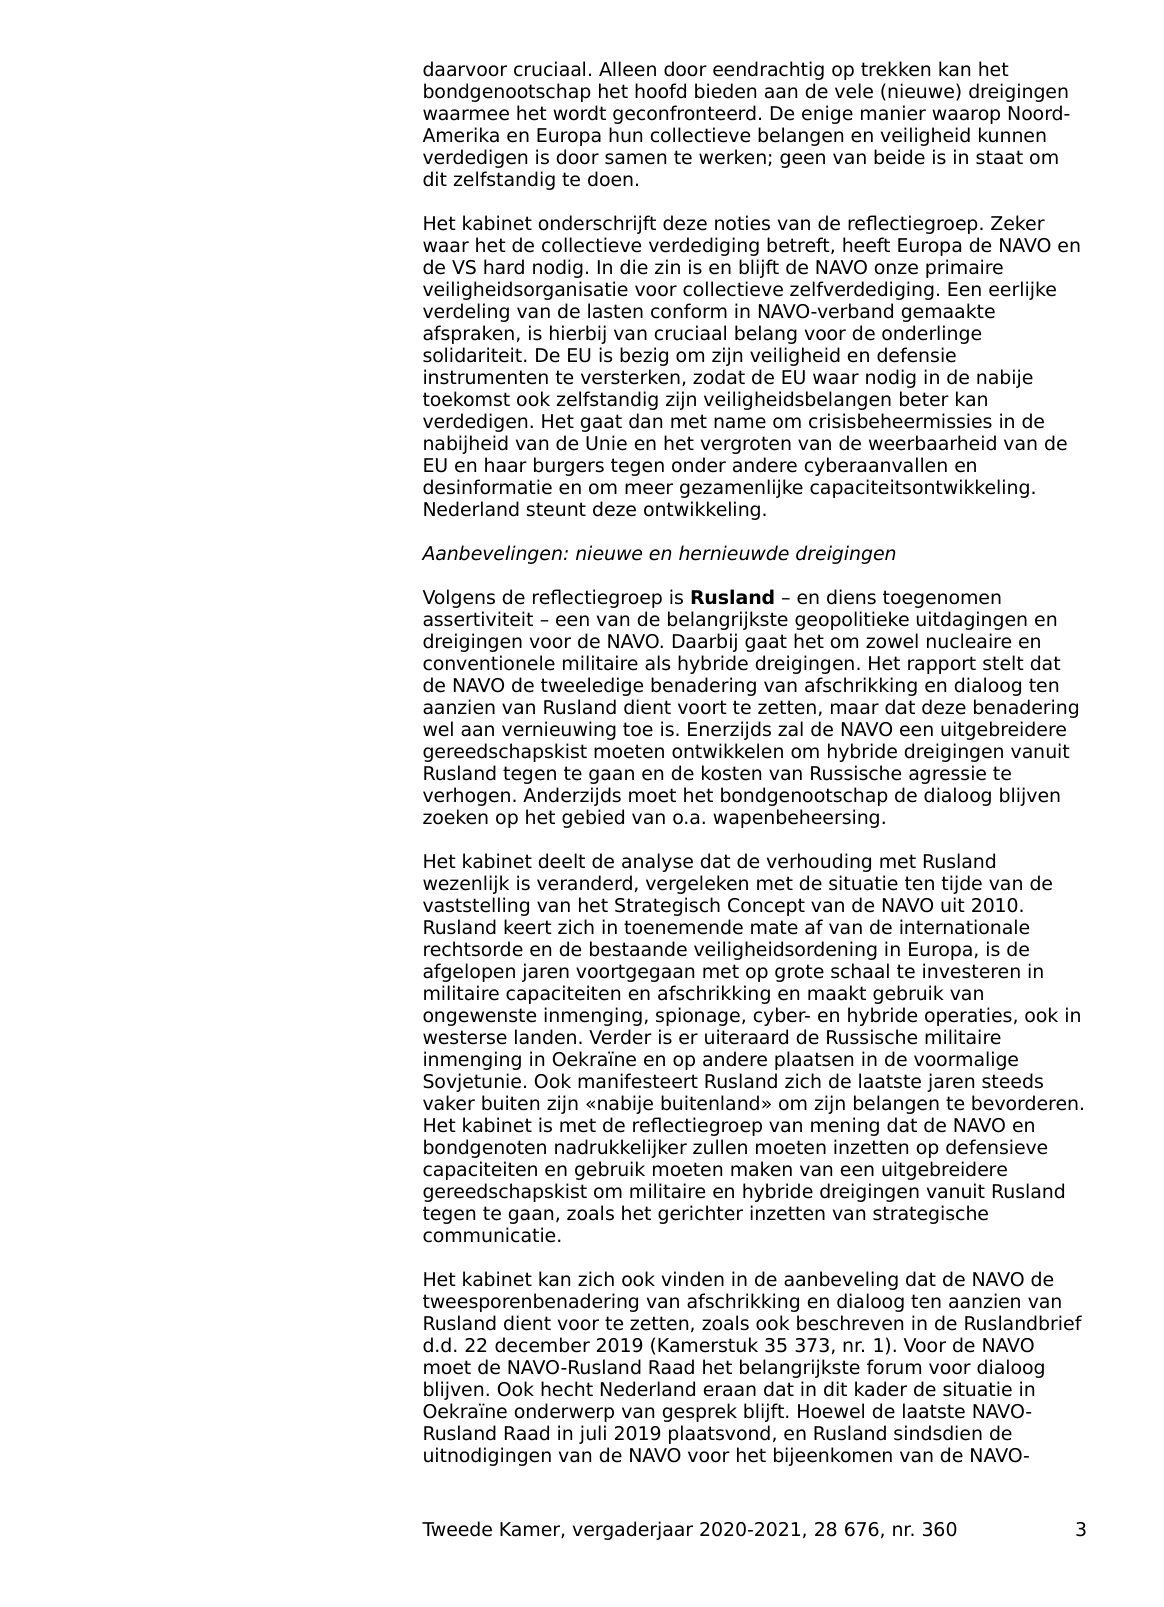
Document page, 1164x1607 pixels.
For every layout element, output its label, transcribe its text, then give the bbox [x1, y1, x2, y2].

text daarvoor cruciaal. Alleen door eendrachtig op trekken kan het bondgenootschap het hoofd bieden aan de vele (nieuwe) dreigingen waarmee het wordt geconfronteerd. De enige manier waarop Noord-Amerika en Europa hun collectieve belangen en veiligheid kunnen verdedigen is door samen te werken; geen van beide is in staat om dit zelfstandig te doen. [422, 59, 1087, 191]
text Het kabinet onderschrijft deze noties van de reflectiegroep. Zeker waar het de collectieve verdediging betreft, heeft Europa de NAVO en de VS hard nodig. In die zin is en blijft de NAVO onze primaire veiligheidsorganisatie voor collectieve zelfverdediging. Een eerlijke verdeling van de lasten conform in NAVO-verband gemaakte afspraken, is hierbij van cruciaal belang voor de onderlinge solidariteit. De EU is bezig om zijn veiligheid en defensie instrumenten te versterken, zodat de EU waar nodig in de nabije toekomst ook zelfstandig zijn veiligheidsbelangen beter kan verdedigen. Het gaat dan met name om crisisbeheermissies in de nabijheid van de Unie en het vergroten van de weerbaarheid van de EU en haar burgers tegen onder andere cyberaanvallen en desinformatie en om meer gezamenlijke capaciteitsontwikkeling. Nederland steunt deze ontwikkeling. [422, 213, 1087, 521]
text Volgens de reflectiegroep is Rusland – en diens toegenomen assertiviteit – een van de belangrijkste geopolitieke uitdagingen en dreigingen voor de NAVO. Daarbij gaat het om zowel nucleaire en conventionele militaire als hybride dreigingen. Het rapport stelt dat de NAVO de tweeledige benadering van afschrikking en dialoog ten aanzien van Rusland dient voort te zetten, maar dat deze benadering wel aan vernieuwing toe is. Enerzijds zal de NAVO een uitgebreidere gereedschapskist moeten ontwikkelen om hybride dreigingen vanuit Rusland tegen te gaan en de kosten van Russische agressie te verhogen. Anderzijds moet het bondgenootschap de dialoog blijven zoeken op het gebied van o.a. wapenbeheersing. [422, 587, 1087, 829]
subtitle Aanbevelingen: nieuwe en hernieuwde dreigingen [422, 543, 1087, 565]
text Het kabinet deelt de analyse dat de verhouding met Rusland wezenlijk is veranderd, vergeleken met de situatie ten tijde van de vaststelling van het Strategisch Concept van de NAVO uit 2010. Rusland keert zich in toenemende mate af van de internationale rechtsorde en de bestaande veiligheidsordening in Europa, is de afgelopen jaren voortgegaan met op grote schaal te investeren in militaire capaciteiten en afschrikking en maakt gebruik van ongewenste inmenging, spionage, cyber- en hybride operaties, ook in westerse landen. Verder is er uiteraard de Russische militaire inmenging in Oekraïne en op andere plaatsen in de voormalige Sovjetunie. Ook manifesteert Rusland zich de laatste jaren steeds vaker buiten zijn «nabije buitenland» om zijn belangen te bevorderen. Het kabinet is met de reflectiegroep van mening dat de NAVO en bondgenoten nadrukkelijker zullen moeten inzetten op defensieve capaciteiten en gebruik moeten maken van een uitgebreidere gereedschapskist om militaire en hybride dreigingen vanuit Rusland tegen te gaan, zoals het gerichter inzetten van strategische communicatie. [422, 851, 1087, 1247]
text Het kabinet kan zich ook vinden in de aanbeveling dat de NAVO de tweesporenbenadering van afschrikking en dialoog ten aanzien van Rusland dient voor te zetten, zoals ook beschreven in de Ruslandbrief d.d. 22 december 2019 (Kamerstuk 35 373, nr. 1). Voor de NAVO moet de NAVO-Rusland Raad het belangrijkste forum voor dialoog blijven. Ook hecht Nederland eraan dat in dit kader de situatie in Oekraïne onderwerp van gesprek blijft. Hoewel de laatste NAVO-Rusland Raad in juli 2019 plaatsvond, en Rusland sindsdien de uitnodigingen van de NAVO voor het bijeenkomen van de NAVO- [422, 1269, 1087, 1467]
